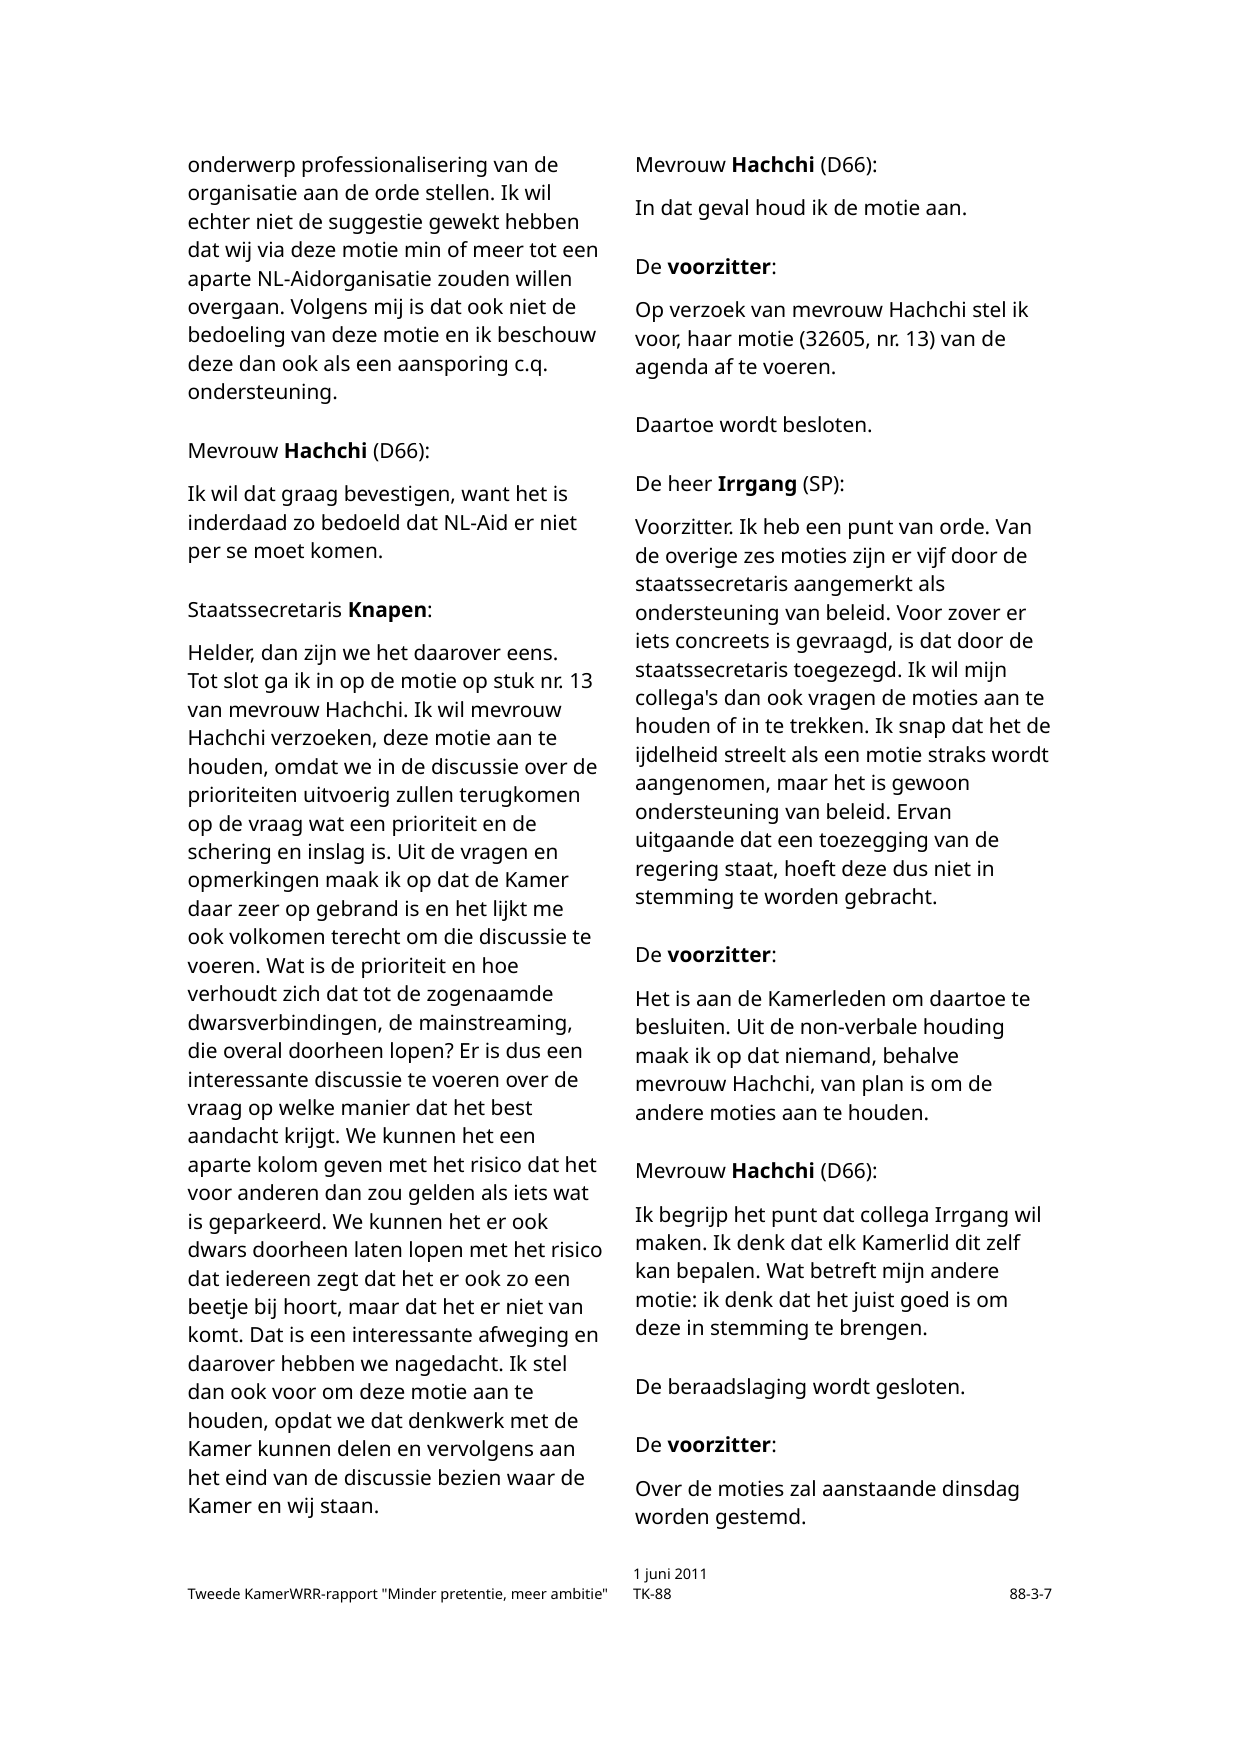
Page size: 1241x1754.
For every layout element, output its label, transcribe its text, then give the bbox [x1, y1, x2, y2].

text Daartoe wordt besloten. [635, 411, 1053, 439]
text Over de moties zal aanstaande dinsdag worden gestemd. [635, 1474, 1053, 1531]
text De voorzitter: [635, 941, 1053, 969]
text Mevrouw Hachchi (D66): [635, 150, 1053, 178]
text Het is aan de Kamerleden om daartoe te besluiten. Uit de non-verbale houding maak ik op dat niemand, behalve mevrouw Hachchi, van plan is om de andere moties aan te houden. [635, 984, 1053, 1126]
text Staatssecretaris Knapen: [187, 595, 605, 623]
text Helder, dan zijn we het daarover eens. [187, 638, 605, 667]
text Voorzitter. Ik heb een punt van orde. Van de overige zes moties zijn er vijf door de staatssecretaris aangemerkt als ondersteuning van beleid. Voor zover er iets concreets is gevraagd, is dat door de staatssecretaris toegezegd. Ik wil mijn collega's dan ook vragen de moties aan te houden of in te trekken. Ik snap dat het de ijdelheid streelt als een motie straks wordt aangenomen, maar het is gewoon ondersteuning van beleid. Ervan uitgaande dat een toezegging van de regering staat, hoeft deze dus niet in stemming te worden gebracht. [635, 512, 1053, 911]
text Mevrouw Hachchi (D66): [635, 1156, 1053, 1185]
text Tot slot ga ik in op de motie op stuk nr. 13 van mevrouw Hachchi. Ik wil mevrouw Hachchi verzoeken, deze motie aan te houden, omdat we in de discussie over de prioriteiten uitvoerig zullen terugkomen op de vraag wat een prioriteit en de schering en inslag is. Uit de vragen en opmerkingen maak ik op dat de Kamer daar zeer op gebrand is en het lijkt me ook volkomen terecht om die discussie te voeren. Wat is de prioriteit en hoe verhoudt zich dat tot de zogenaamde dwarsverbindingen, de mainstreaming, die overal doorheen lopen? Er is dus een interessante discussie te voeren over de vraag op welke manier dat het best aandacht krijgt. We kunnen het een aparte kolom geven met het risico dat het voor anderen dan zou gelden als iets wat is geparkeerd. We kunnen het er ook dwars doorheen laten lopen met het risico dat iedereen zegt dat het er ook zo een beetje bij hoort, maar dat het er niet van komt. Dat is een interessante afweging en daarover hebben we nagedacht. Ik stel dan ook voor om deze motie aan te houden, opdat we dat denkwerk met de Kamer kunnen delen en vervolgens aan het eind van de discussie bezien waar de Kamer en wij staan. [187, 667, 605, 1520]
text In dat geval houd ik de motie aan. [635, 193, 1053, 222]
text Ik begrijp het punt dat collega Irrgang wil maken. Ik denk dat elk Kamerlid dit zelf kan bepalen. Wat betreft mijn andere motie: ik denk dat het juist goed is om deze in stemming te brengen. [635, 1200, 1053, 1342]
text De heer Irrgang (SP): [635, 469, 1053, 497]
text Mevrouw Hachchi (D66): [187, 436, 605, 464]
text De beraadslaging wordt gesloten. [635, 1372, 1053, 1400]
text Ik wil dat graag bevestigen, want het is inderdaad zo bedoeld dat NL-Aid er niet per se moet komen. [187, 479, 605, 565]
text De voorzitter: [635, 252, 1053, 280]
text Op verzoek van mevrouw Hachchi stel ik voor, haar motie (32605, nr. 13) van de agenda af te voeren. [635, 295, 1053, 381]
text De voorzitter: [635, 1430, 1053, 1459]
text onderwerp professionalisering van de organisatie aan de orde stellen. Ik wil echter niet de suggestie gewekt hebben dat wij via deze motie min of meer tot een aparte NL-Aidorganisatie zouden willen overgaan. Volgens mij is dat ook niet de bedoeling van deze motie en ik beschouw deze dan ook als een aansporing c.q. ondersteuning. [187, 150, 605, 406]
